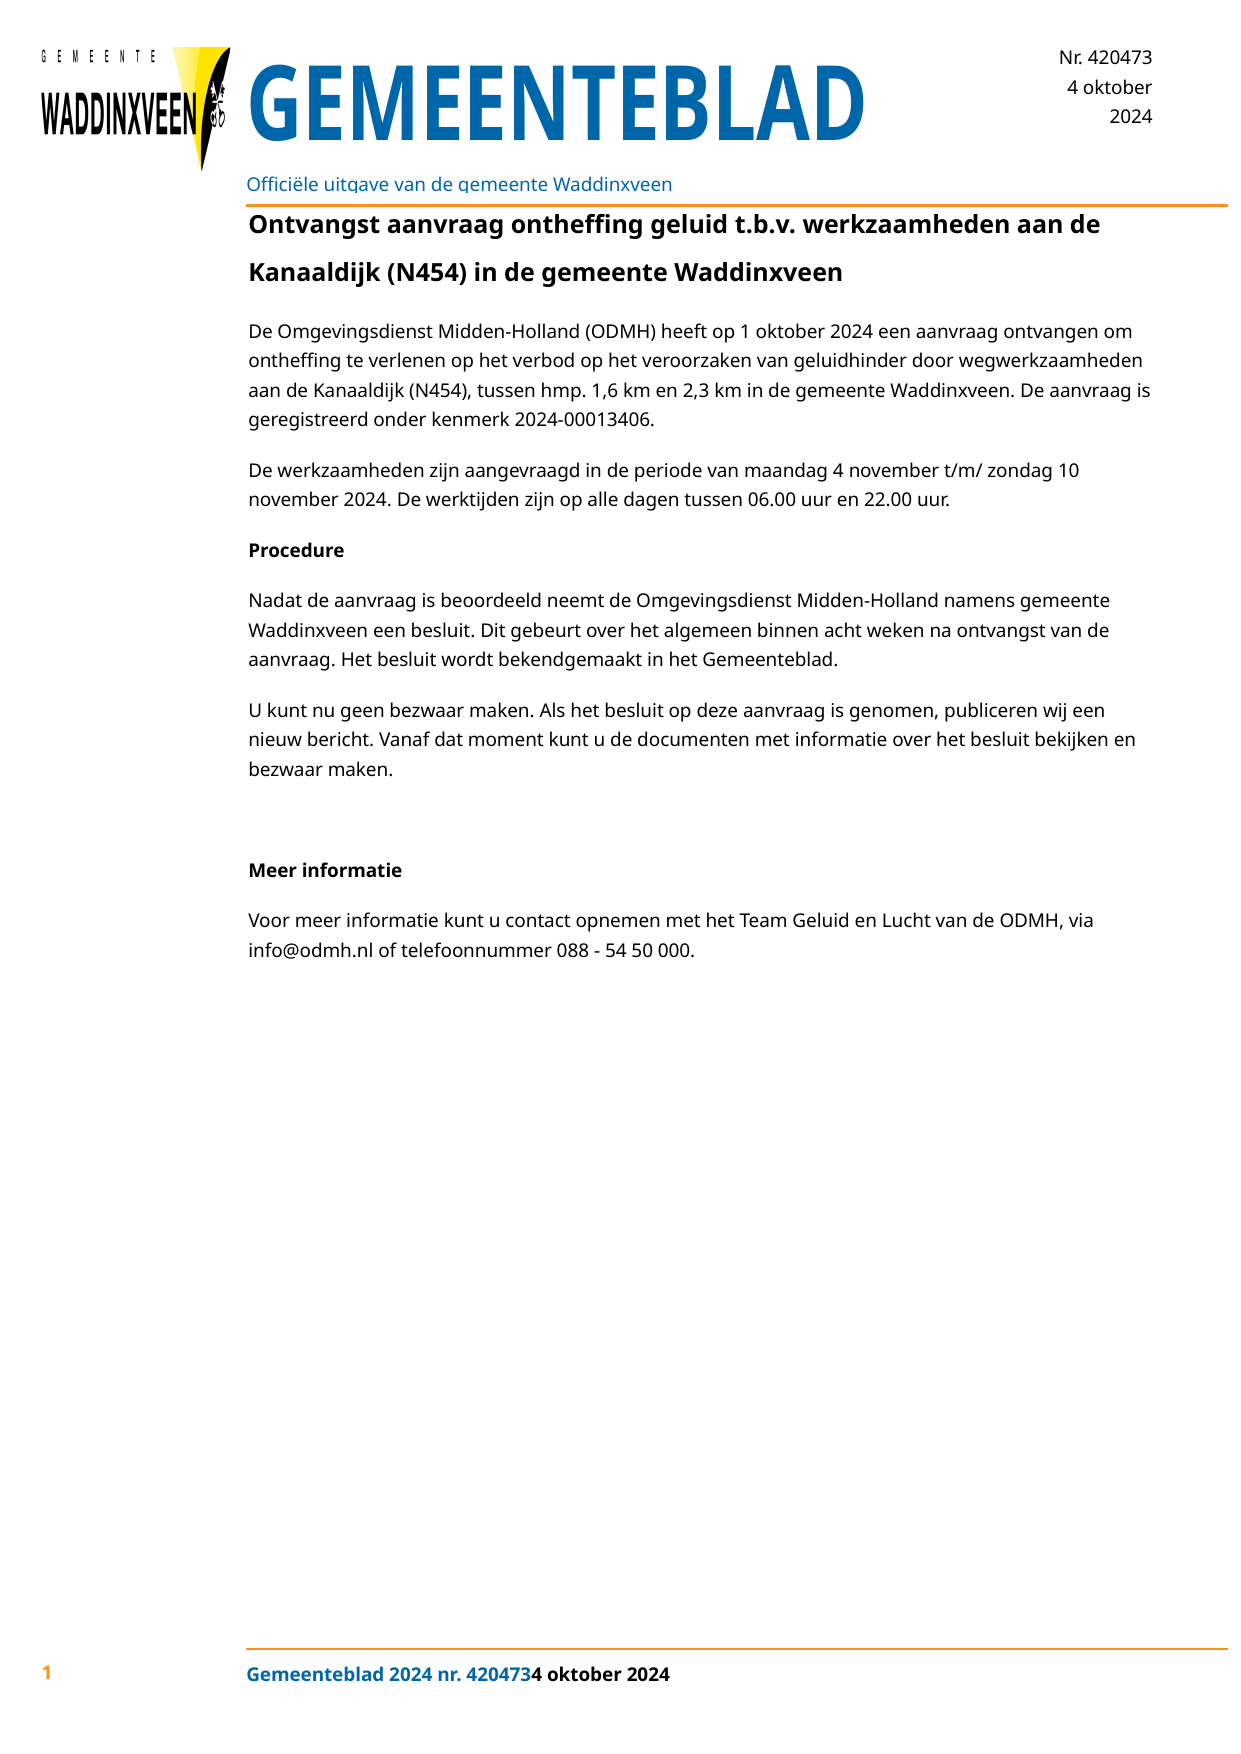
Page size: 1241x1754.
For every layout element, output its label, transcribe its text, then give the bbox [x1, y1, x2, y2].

text U kunt nu geen bezwaar maken. Als het besluit op deze aanvraag is genomen, publiceren wij een nieuw bericht. Vanaf dat moment kunt u de documenten met informatie over het besluit bekijken en bezwaar maken. [248, 697, 1152, 782]
text Nadat de aanvraag is beoordeeld neemt de Omgevingsdienst Midden-Holland namens gemeente Waddinxveen een besluit. Dit gebeurt over het algemeen binnen acht weken na ontvangst van de aanvraag. Het besluit wordt bekendgemaakt in het Gemeenteblad. [248, 587, 1152, 672]
text Voor meer informatie kunt u contact opnemen met het Team Geluid en Lucht van de ODMH, via info@odmh.nl of telefoonnummer 088 - 54 50 000. [248, 907, 1152, 963]
text Ontvangst aanvraag ontheffing geluid t.b.v. werkzaamheden aan de Kanaaldijk (N454) in de gemeente Waddinxveen [248, 207, 1152, 288]
text De Omgevingsdienst Midden-Holland (ODMH) heeft op 1 oktober 2024 een aanvraag ontvangen om ontheffing te verlenen op het verbod op het veroorzaken van geluidhinder door wegwerkzaamheden aan de Kanaaldijk (N454), tussen hmp. 1,6 km en 2,3 km in de gemeente Waddinxveen. De aanvraag is geregistreerd onder kenmerk 2024-00013406. [248, 318, 1152, 432]
picture [41, 47, 231, 172]
text De werkzaamheden zijn aangevraagd in de periode van maandag 4 november t/m/ zondag 10 november 2024. De werktijden zijn op alle dagen tussen 06.00 uur en 22.00 uur. [248, 457, 1152, 512]
text Meer informatie [248, 857, 1152, 883]
text Procedure [248, 537, 1152, 563]
